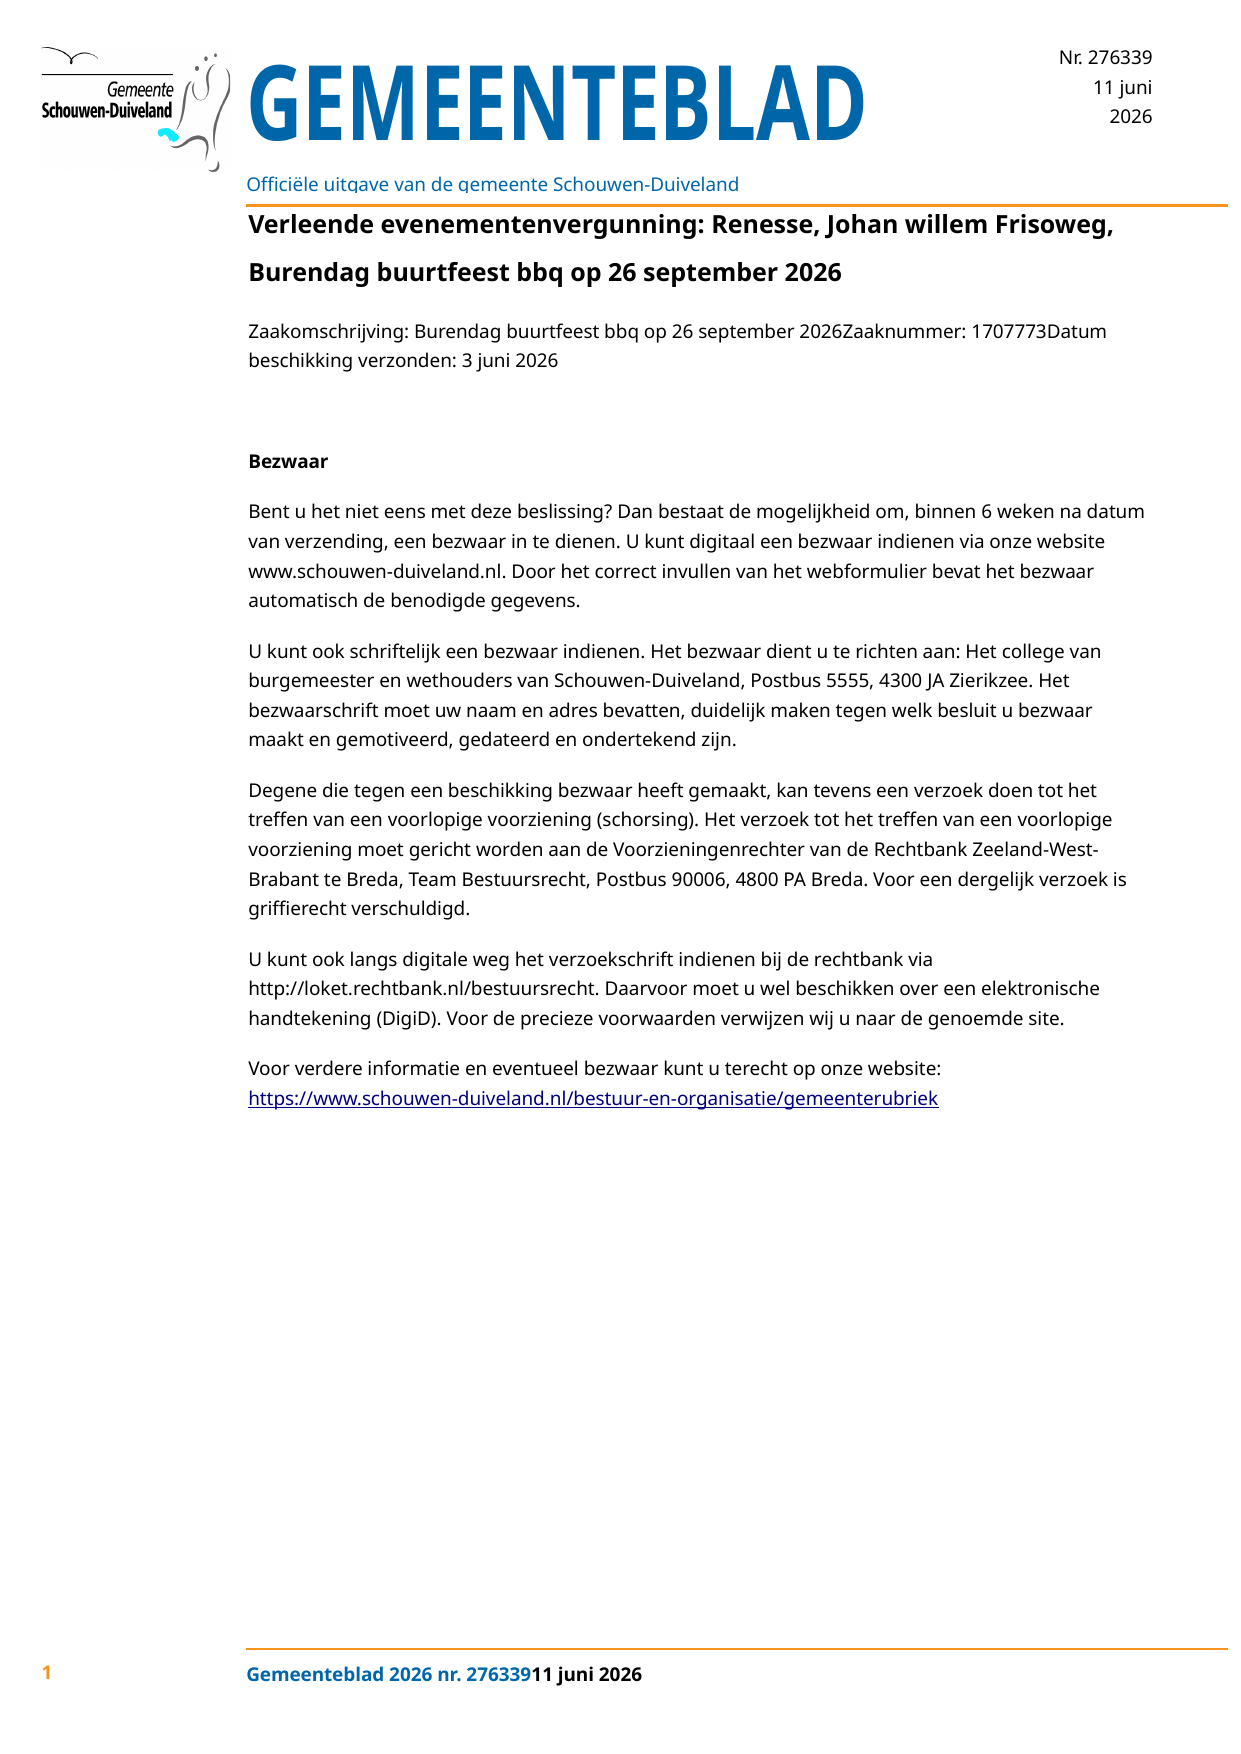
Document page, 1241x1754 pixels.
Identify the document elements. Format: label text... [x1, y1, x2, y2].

text U kunt ook langs digitale weg het verzoekschrift indienen bij de rechtbank via http://loket.rechtbank.nl/bestuursrecht. Daarvoor moet u wel beschikken over een elektronische handtekening (DigiD). Voor de precieze voorwaarden verwijzen wij u naar de genoemde site. [248, 946, 1152, 1031]
text Verleende evenementenvergunning: Renesse, Johan willem Frisoweg, Burendag buurtfeest bbq op 26 september 2026 [248, 207, 1152, 288]
text Bent u het niet eens met deze beslissing? Dan bestaat de mogelijkheid om, binnen 6 weken na datum van verzending, een bezwaar in te dienen. U kunt digitaal een bezwaar indienen via onze website www.schouwen-duiveland.nl. Door het correct invullen van het webformulier bevat het bezwaar automatisch de benodigde gegevens. [248, 499, 1152, 613]
text Voor verdere informatie en eventueel bezwaar kunt u terecht op onze website: https://www.schouwen-duiveland.nl/bestuur-en-organisatie/gemeenterubriek [248, 1055, 1152, 1111]
text Bezwaar [248, 448, 1152, 474]
picture [41, 47, 231, 172]
text Zaakomschrijving: Burendag buurtfeest bbq op 26 september 2026Zaaknummer: 1707773Datum beschikking verzonden: 3 juni 2026 [248, 318, 1152, 373]
text Degene die tegen een beschikking bezwaar heeft gemaakt, kan tevens een verzoek doen tot het treffen van een voorlopige voorziening (schorsing). Het verzoek tot het treffen van een voorlopige voorziening moet gericht worden aan de Voorzieningenrechter van de Rechtbank Zeeland-West-Brabant te Breda, Team Bestuursrecht, Postbus 90006, 4800 PA Breda. Voor een dergelijk verzoek is griffierecht verschuldigd. [248, 777, 1152, 921]
text U kunt ook schriftelijk een bezwaar indienen. Het bezwaar dient u te richten aan: Het college van burgemeester en wethouders van Schouwen-Duiveland, Postbus 5555, 4300 JA Zierikzee. Het bezwaarschrift moet uw naam en adres bevatten, duidelijk maken tegen welk besluit u bezwaar maakt en gemotiveerd, gedateerd en ondertekend zijn. [248, 638, 1152, 752]
